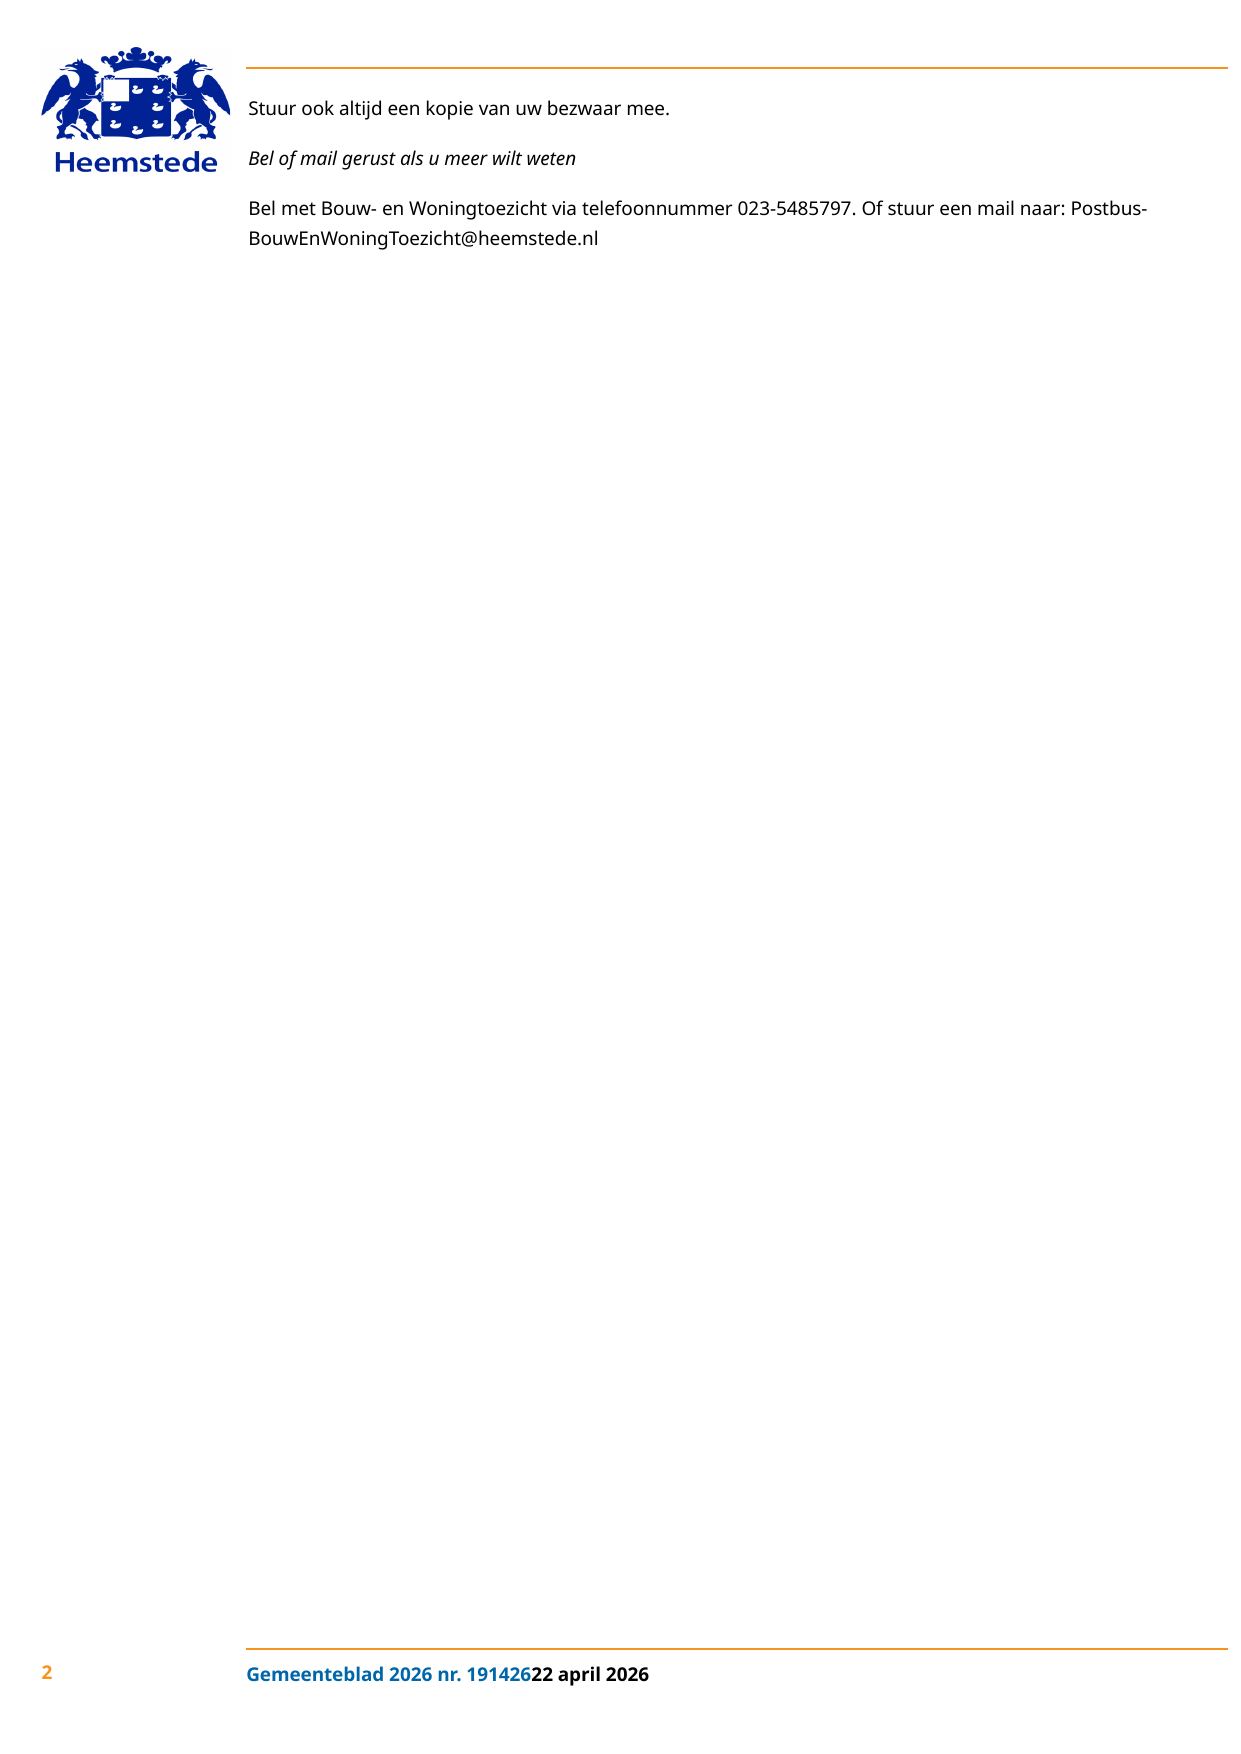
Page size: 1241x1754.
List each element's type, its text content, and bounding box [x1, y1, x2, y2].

text Bel met Bouw- en Woningtoezicht via telefoonnummer 023-5485797. Of stuur een mail naar: Postbus-BouwEnWoningToezicht@heemstede.nl [248, 196, 1152, 251]
picture [41, 47, 231, 172]
text Stuur ook altijd een kopie van uw bezwaar mee. [248, 95, 1152, 121]
text Bel of mail gerust als u meer wilt weten [248, 145, 1152, 171]
